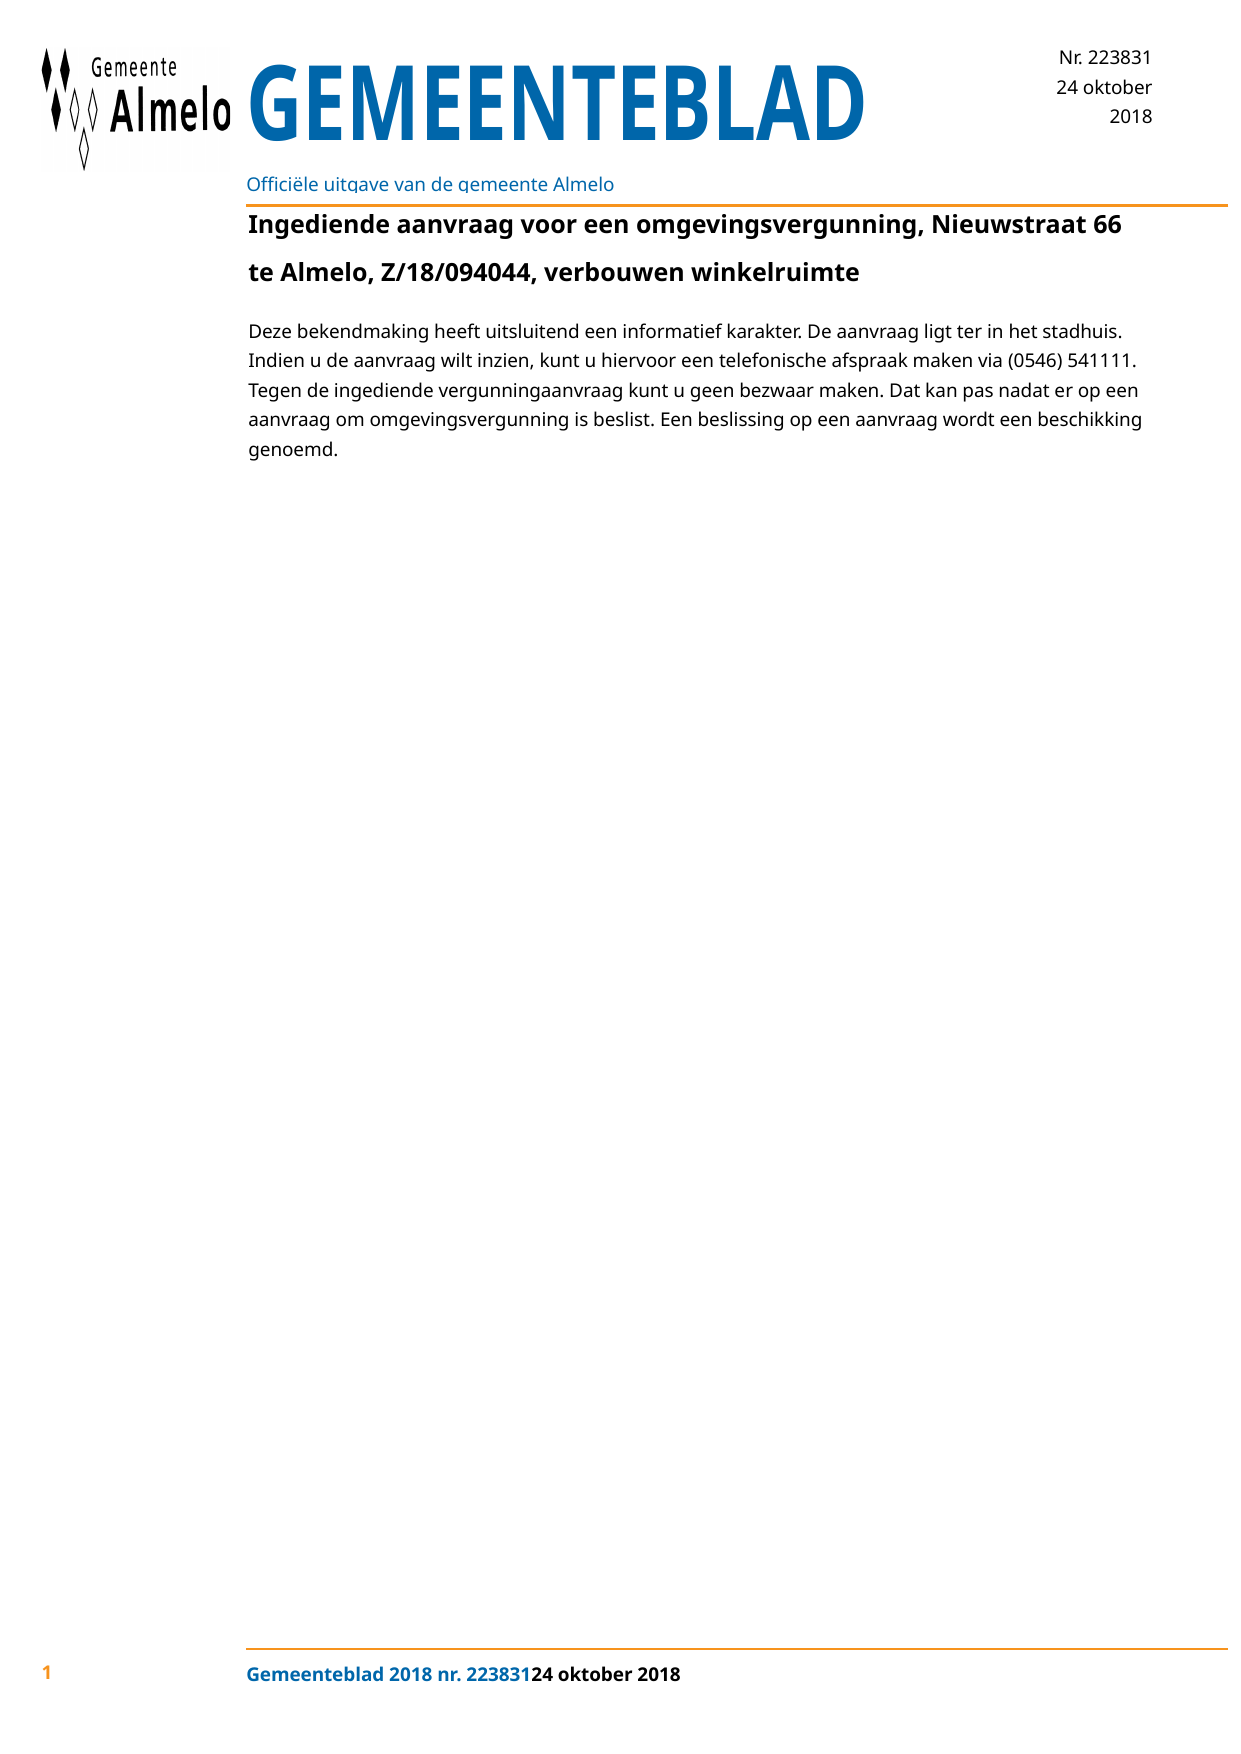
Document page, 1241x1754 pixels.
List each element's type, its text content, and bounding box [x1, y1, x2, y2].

text Ingediende aanvraag voor een omgevingsvergunning, Nieuwstraat 66 te Almelo, Z/18/094044, verbouwen winkelruimte [248, 207, 1152, 288]
text Deze bekendmaking heeft uitsluitend een informatief karakter. De aanvraag ligt ter in het stadhuis. Indien u de aanvraag wilt inzien, kunt u hiervoor een telefonische afspraak maken via (0546) 541111. Tegen de ingediende vergunningaanvraag kunt u geen bezwaar maken. Dat kan pas nadat er op een aanvraag om omgevingsvergunning is beslist. Een beslissing op een aanvraag wordt een beschikking genoemd. [248, 318, 1152, 462]
picture [41, 47, 231, 172]
